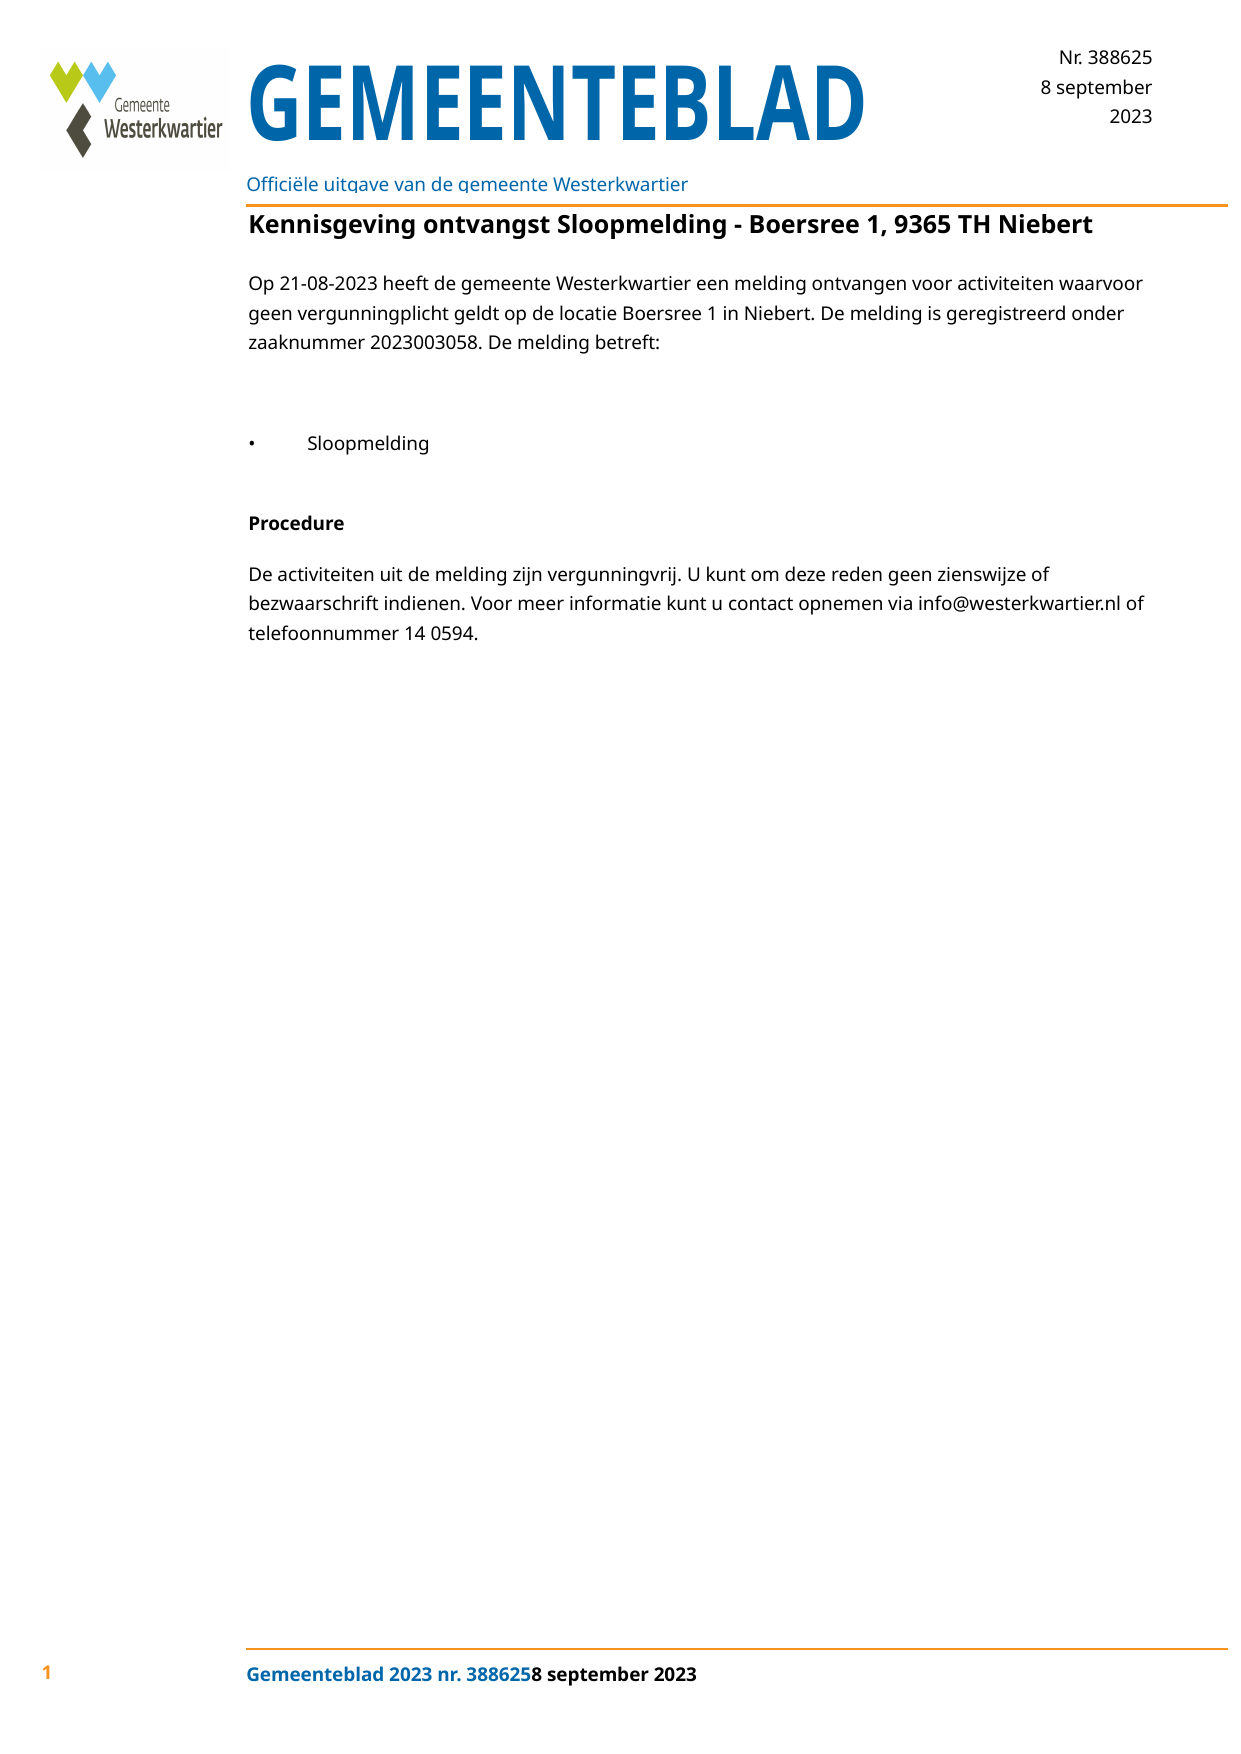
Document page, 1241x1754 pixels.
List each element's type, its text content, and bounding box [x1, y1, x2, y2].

picture [41, 47, 231, 172]
text Kennisgeving ontvangst Sloopmelding - Boersree 1, 9365 TH Niebert [248, 207, 1152, 241]
list Sloopmelding [248, 430, 1152, 456]
text Op 21-08-2023 heeft de gemeente Westerkwartier een melding ontvangen voor activiteiten waarvoor geen vergunningplicht geldt op de locatie Boersree 1 in Niebert. De melding is geregistreerd onder zaaknummer 2023003058. De melding betreft: [248, 270, 1152, 355]
text Procedure [248, 510, 1152, 536]
text De activiteiten uit de melding zijn vergunningvrij. U kunt om deze reden geen zienswijze of bezwaarschrift indienen. Voor meer informatie kunt u contact opnemen via info@westerkwartier.nl of telefoonnummer 14 0594. [248, 561, 1152, 646]
